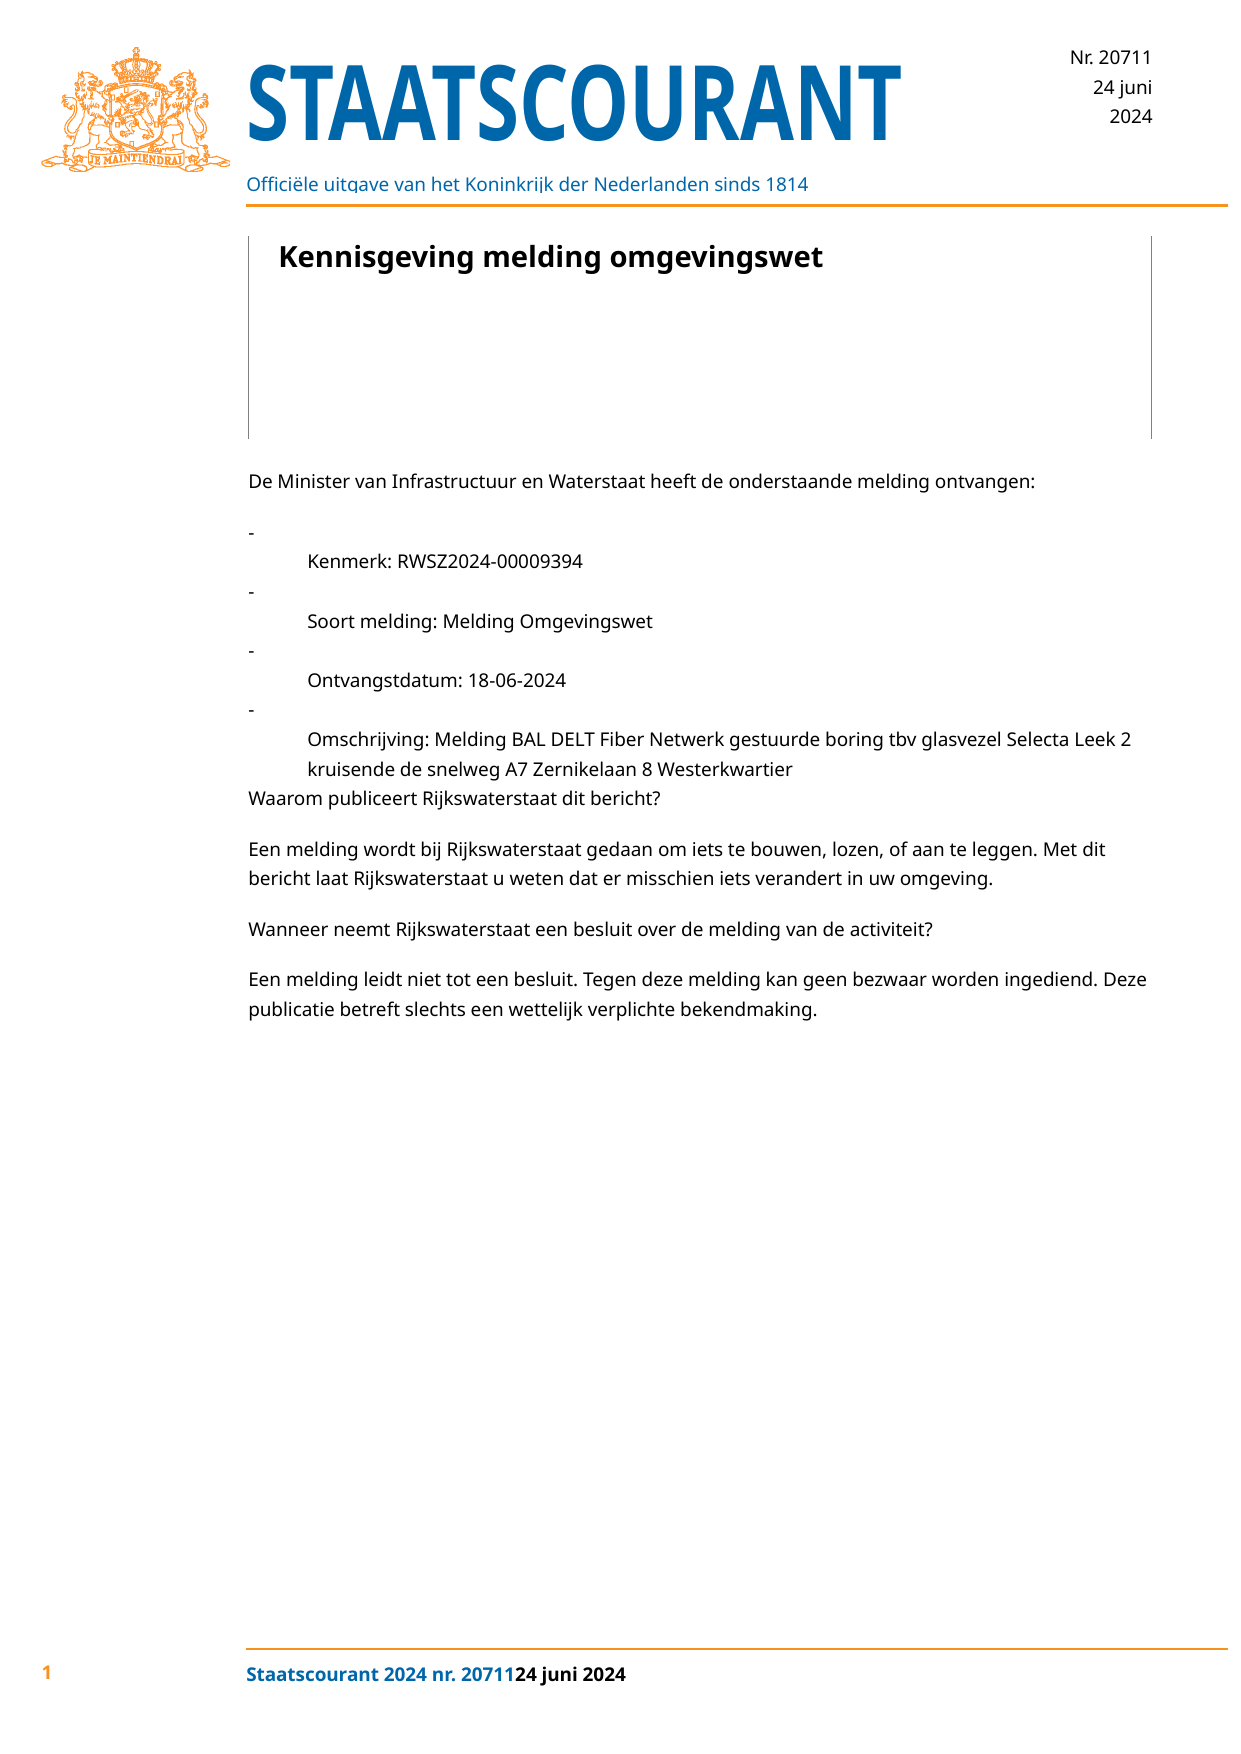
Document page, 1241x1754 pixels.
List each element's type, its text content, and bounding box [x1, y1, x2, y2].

text Een melding wordt bij Rijkswaterstaat gedaan om iets te bouwen, lozen, of aan te leggen. Met dit bericht laat Rijkswaterstaat u weten dat er misschien iets verandert in uw omgeving. [248, 836, 1152, 891]
picture [912, 236, 1090, 414]
list Ontvangstdatum: 18-06-2024 [248, 667, 1152, 693]
table_header [850, 414, 1151, 439]
text Een melding leidt niet tot een besluit. Tegen deze melding kan geen bezwaar worden ingediend. Deze publicatie betreft slechts een wettelijk verplichte bekendmaking. [248, 966, 1152, 1021]
list Kenmerk: RWSZ2024-00009394 [248, 549, 1152, 574]
table_header Kennisgeving melding omgevingswet [249, 236, 850, 439]
picture [41, 47, 231, 172]
table_header [850, 236, 912, 413]
text Wanneer neemt Rijkswaterstaat een besluit over de melding van de activiteit? [248, 916, 1152, 941]
list Soort melding: Melding Omgevingswet [248, 608, 1152, 633]
text Waarom publiceert Rijkswaterstaat dit bericht? [248, 785, 1152, 811]
table_header [1090, 236, 1151, 413]
text De Minister van Infrastructuur en Waterstaat heeft de onderstaande melding ontvangen: [248, 469, 1152, 494]
list Omschrijving: Melding BAL DELT Fiber Netwerk gestuurde boring tbv glasvezel Selecta Leek 2 kruisende de snelweg A7 Zernikelaan 8 Westerkwartier [248, 726, 1152, 781]
